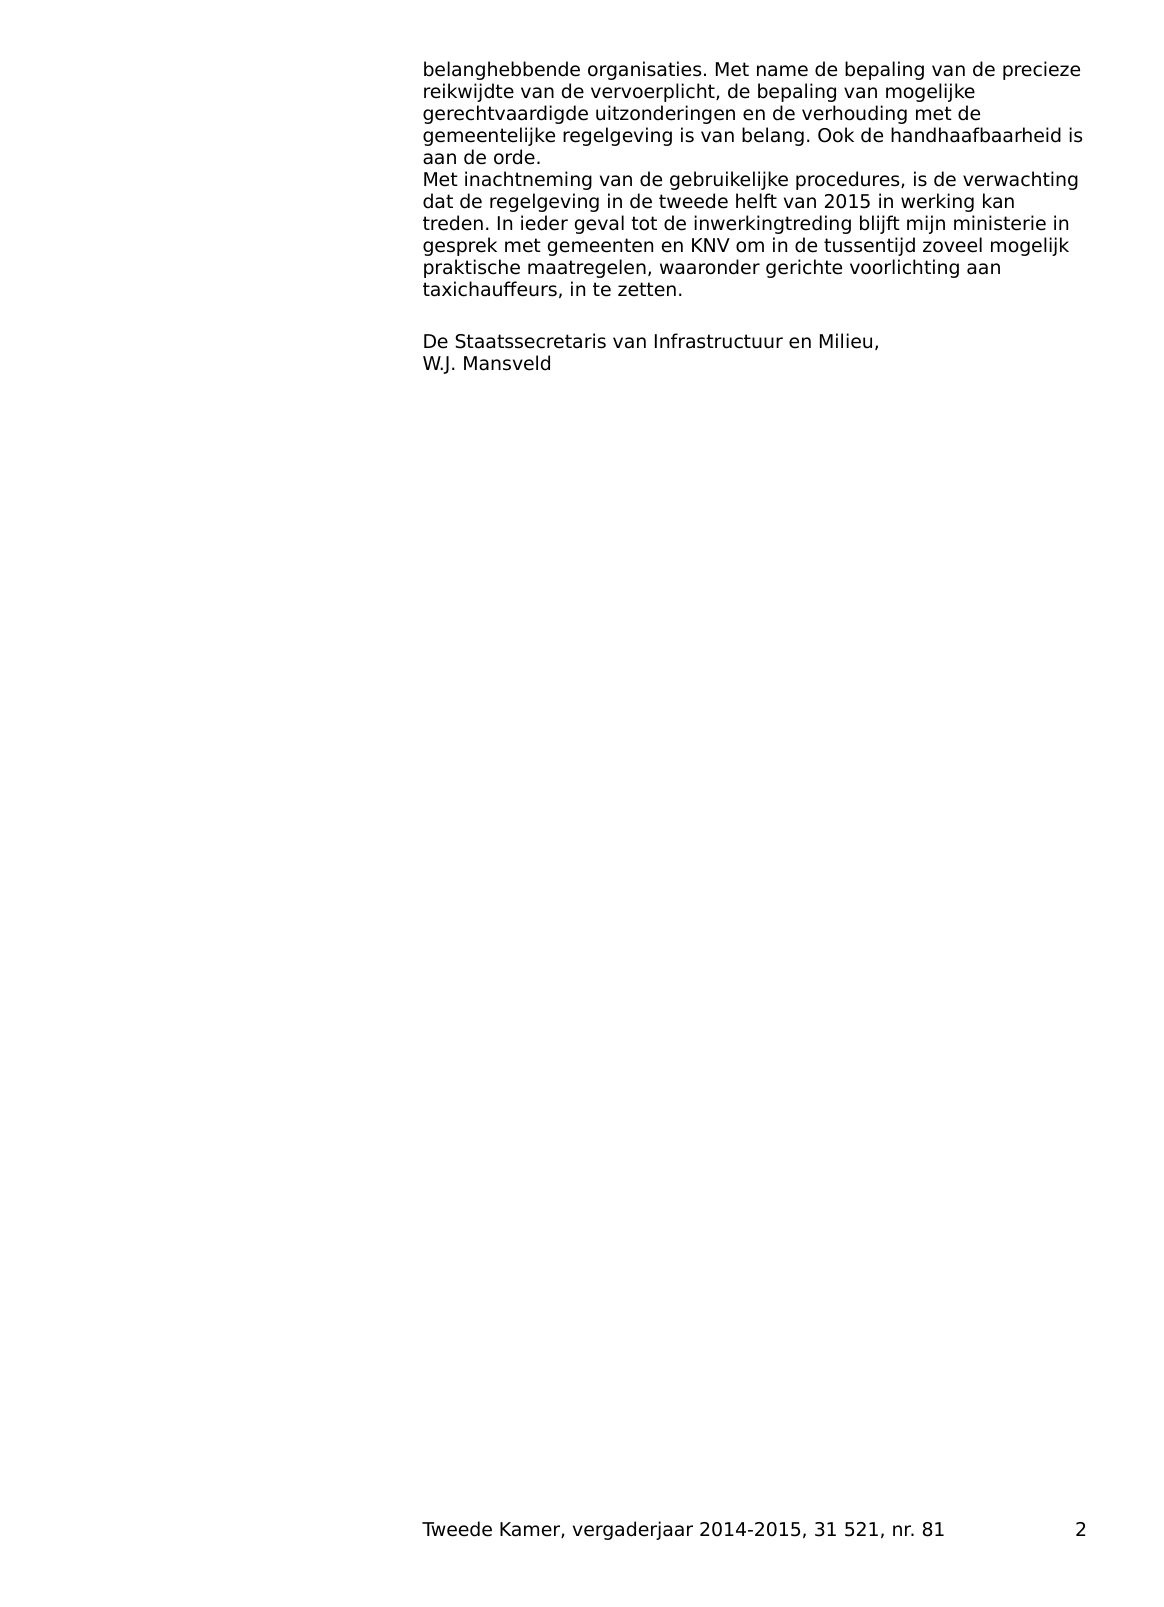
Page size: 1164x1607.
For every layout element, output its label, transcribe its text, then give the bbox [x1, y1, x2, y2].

text Met inachtneming van de gebruikelijke procedures, is de verwachting dat de regelgeving in de tweede helft van 2015 in werking kan treden. In ieder geval tot de inwerkingtreding blijft mijn ministerie in gesprek met gemeenten en KNV om in de tussentijd zoveel mogelijk praktische maatregelen, waaronder gerichte voorlichting aan taxichauffeurs, in te zetten. [422, 169, 1087, 301]
text De Staatssecretaris van Infrastructuur en Milieu, W.J. Mansveld [422, 331, 1087, 375]
text belanghebbende organisaties. Met name de bepaling van de precieze reikwijdte van de vervoerplicht, de bepaling van mogelijke gerechtvaardigde uitzonderingen en de verhouding met de gemeentelijke regelgeving is van belang. Ook de handhaafbaarheid is aan de orde. [422, 59, 1087, 169]
